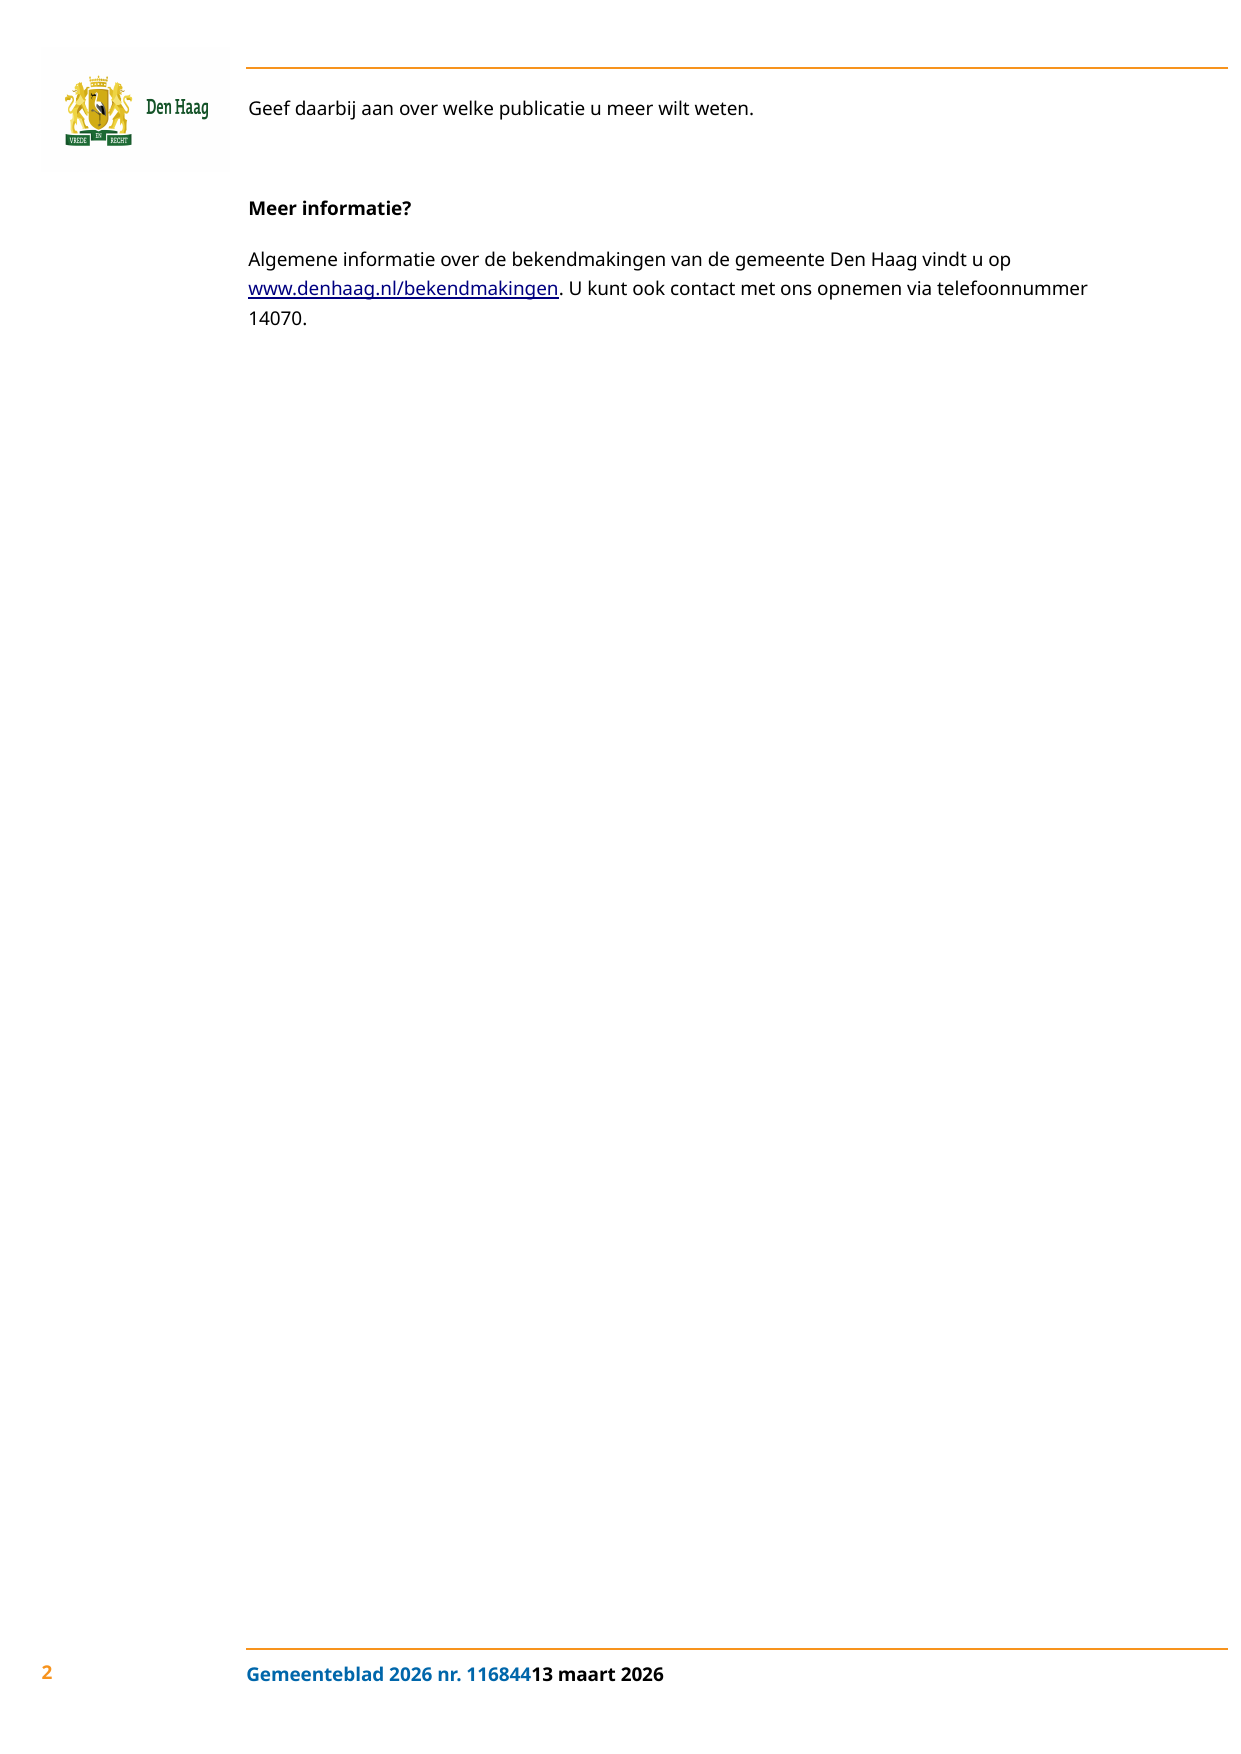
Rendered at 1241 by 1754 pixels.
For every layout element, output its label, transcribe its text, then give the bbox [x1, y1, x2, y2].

text Algemene informatie over de bekendmakingen van de gemeente Den Haag vindt u op www.denhaag.nl/bekendmakingen. U kunt ook contact met ons opnemen via telefoonnummer 14070. [248, 246, 1152, 331]
picture [41, 47, 231, 172]
text Geef daarbij aan over welke publicatie u meer wilt weten. [248, 95, 1152, 121]
text Meer informatie? [248, 196, 1152, 221]
